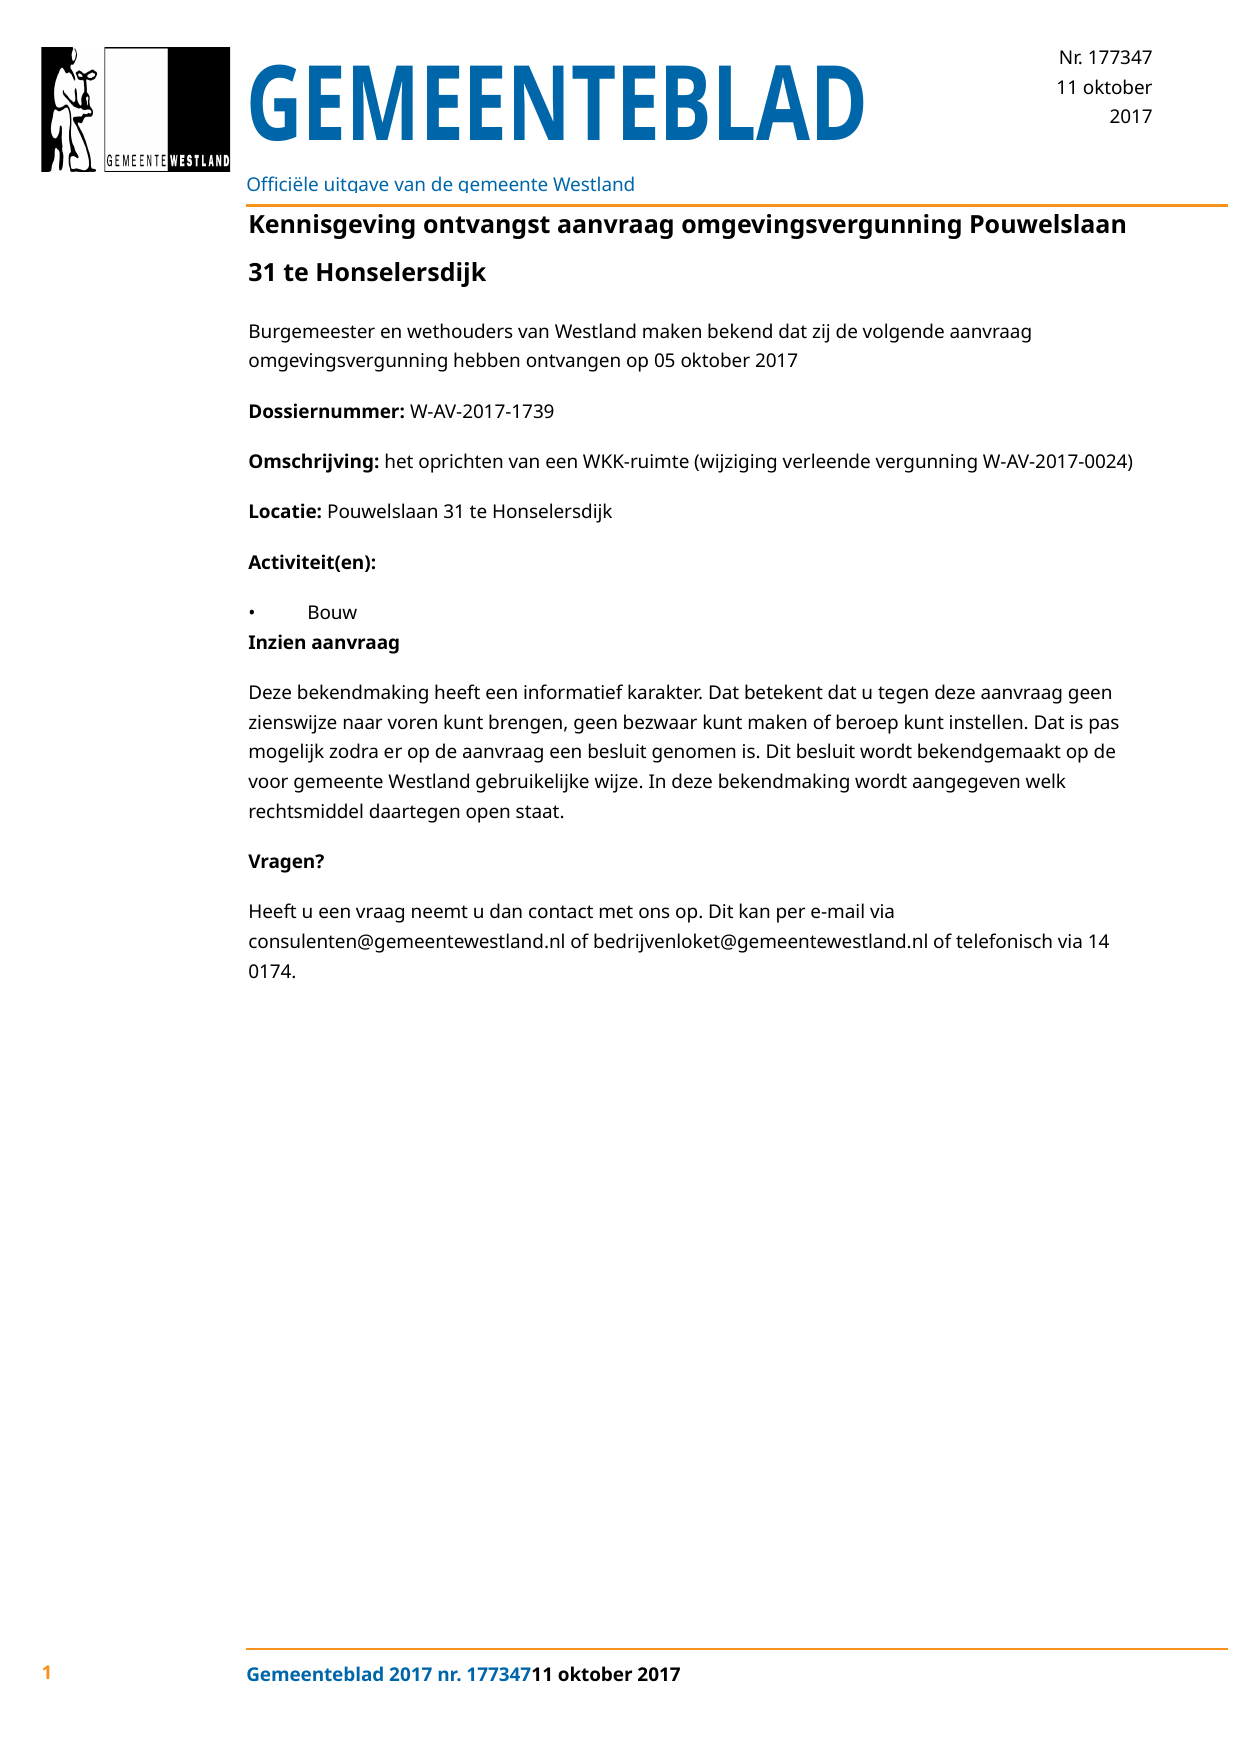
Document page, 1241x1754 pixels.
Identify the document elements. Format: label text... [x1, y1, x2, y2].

text Deze bekendmaking heeft een informatief karakter. Dat betekent dat u tegen deze aanvraag geen zienswijze naar voren kunt brengen, geen bezwaar kunt maken of beroep kunt instellen. Dat is pas mogelijk zodra er op de aanvraag een besluit genomen is. Dit besluit wordt bekendgemaakt op de voor gemeente Westland gebruikelijke wijze. In deze bekendmaking wordt aangegeven welk rechtsmiddel daartegen open staat. [248, 679, 1152, 824]
text Activiteit(en): [248, 549, 1152, 575]
text Vragen? [248, 848, 1152, 874]
text Burgemeester en wethouders van Westland maken bekend dat zij de volgende aanvraag omgevingsvergunning hebben ontvangen op 05 oktober 2017 [248, 318, 1152, 373]
text Dossiernummer: W-AV-2017-1739 [248, 398, 1152, 424]
picture [41, 47, 231, 172]
list Bouw [248, 599, 1152, 625]
text Omschrijving: het oprichten van een WKK-ruimte (wijziging verleende vergunning W-AV-2017-0024) [248, 448, 1152, 474]
text Kennisgeving ontvangst aanvraag omgevingsvergunning Pouwelslaan 31 te Honselersdijk [248, 207, 1152, 288]
text Locatie: Pouwelslaan 31 te Honselersdijk [248, 499, 1152, 524]
text Heeft u een vraag neemt u dan contact met ons op. Dit kan per e-mail via consulenten@gemeentewestland.nl of bedrijvenloket@gemeentewestland.nl of telefonisch via 14 0174. [248, 899, 1152, 984]
text Inzien aanvraag [248, 629, 1152, 655]
